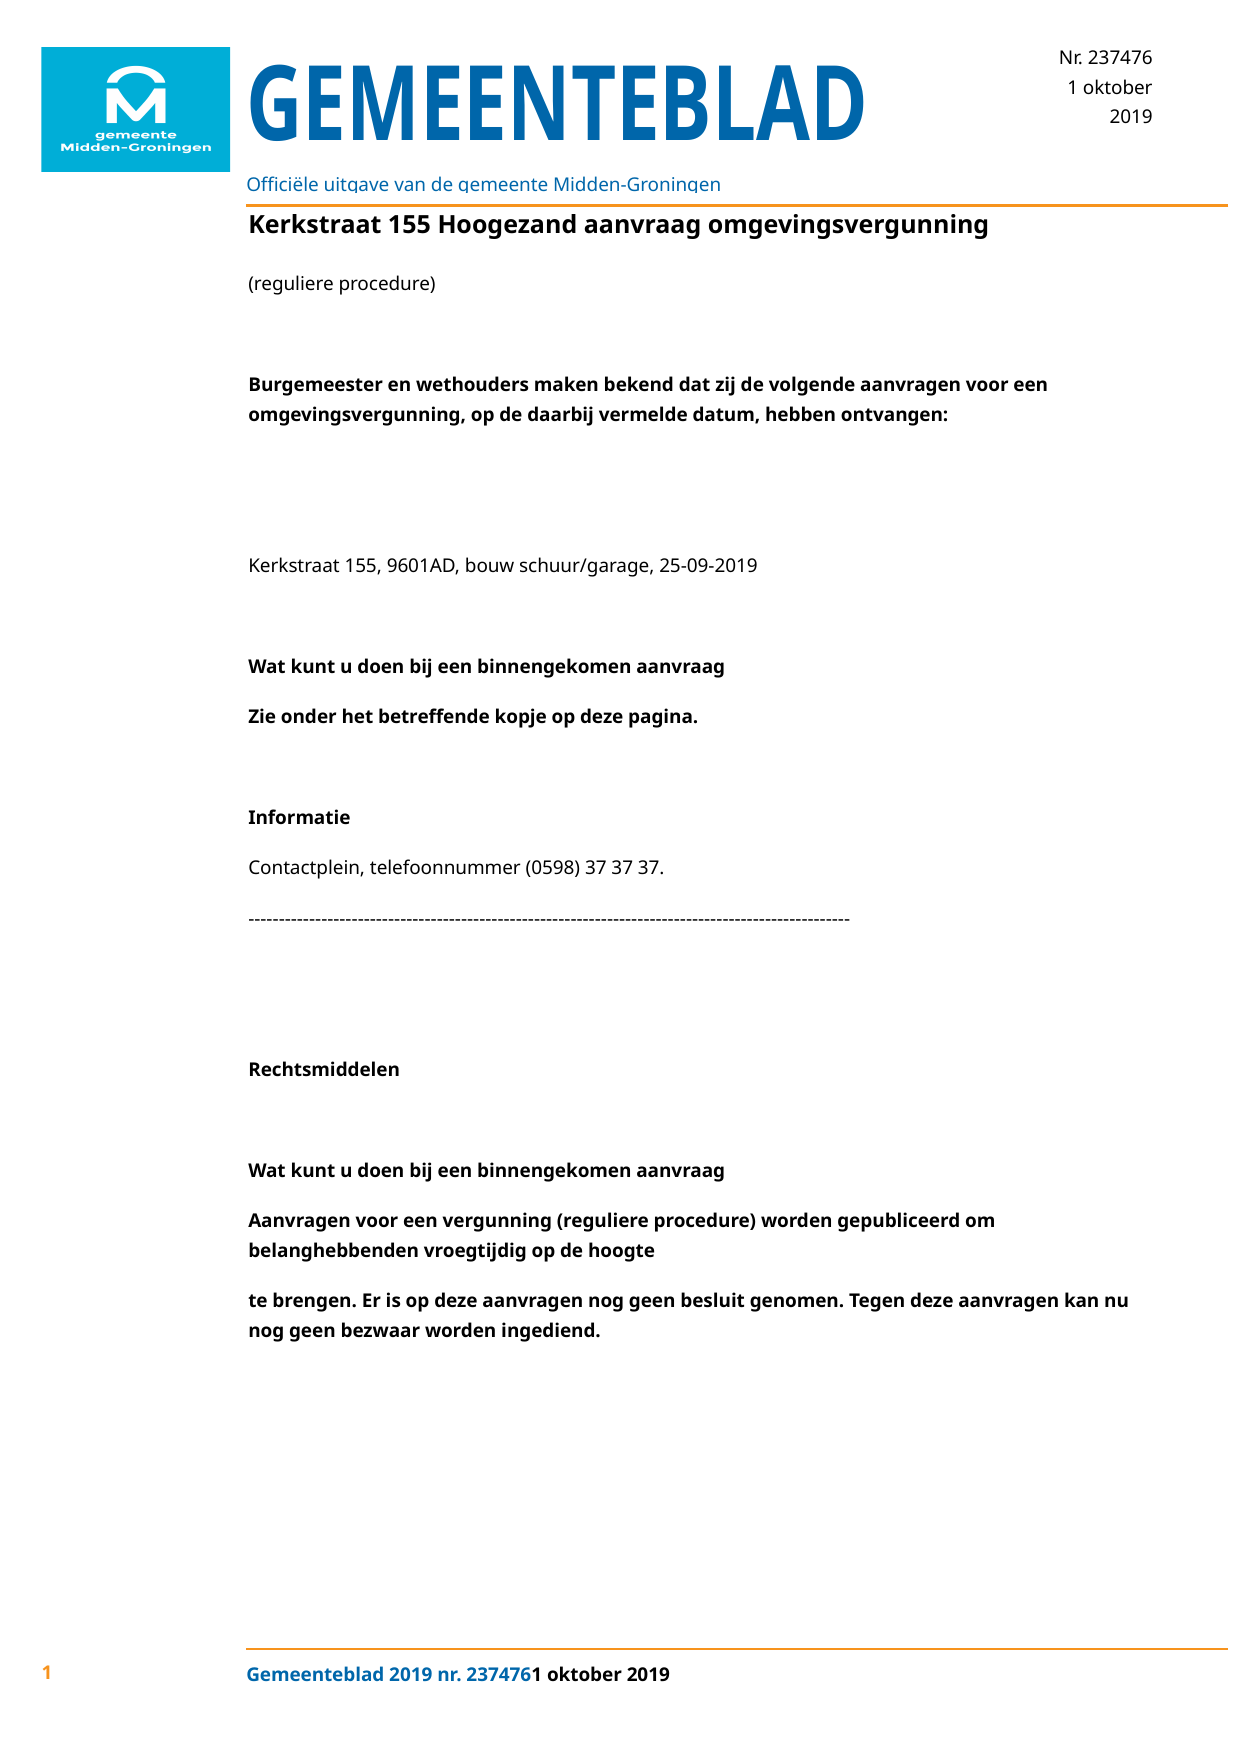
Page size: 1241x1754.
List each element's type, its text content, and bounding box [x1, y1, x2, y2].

text Wat kunt u doen bij een binnengekomen aanvraag [248, 653, 1152, 678]
picture [108, 66, 164, 82]
text --------------------------------------------------------------------------------------------------- [248, 905, 1152, 931]
text Kerkstraat 155, 9601AD, bouw schuur/garage, 25-09-2019 [248, 552, 1152, 578]
picture [184, 146, 190, 153]
text Rechtsmiddelen [248, 1056, 1152, 1082]
text Wat kunt u doen bij een binnengekomen aanvraag [248, 1157, 1152, 1183]
text te brengen. Er is op deze aanvragen nog geen besluit genomen. Tegen deze aanvragen kan nu nog geen bezwaar worden ingediend. [248, 1287, 1152, 1343]
text Zie onder het betreffende kopje op deze pagina. [248, 703, 1152, 729]
text Aanvragen voor een vergunning (reguliere procedure) worden gepubliceerd om belanghebbenden vroegtijdig op de hoogte [248, 1207, 1152, 1263]
text Informatie [248, 804, 1152, 830]
text Contactplein, telefoonnummer (0598) 37 37 37. [248, 854, 1152, 880]
text Kerkstraat 155 Hoogezand aanvraag omgevingsvergunning [248, 207, 1152, 241]
text Burgemeester en wethouders maken bekend dat zij de volgende aanvragen voor een omgevingsvergunning, op de daarbij vermelde datum, hebben ontvangen: [248, 371, 1152, 426]
picture [107, 89, 165, 122]
text (reguliere procedure) [248, 270, 1152, 296]
